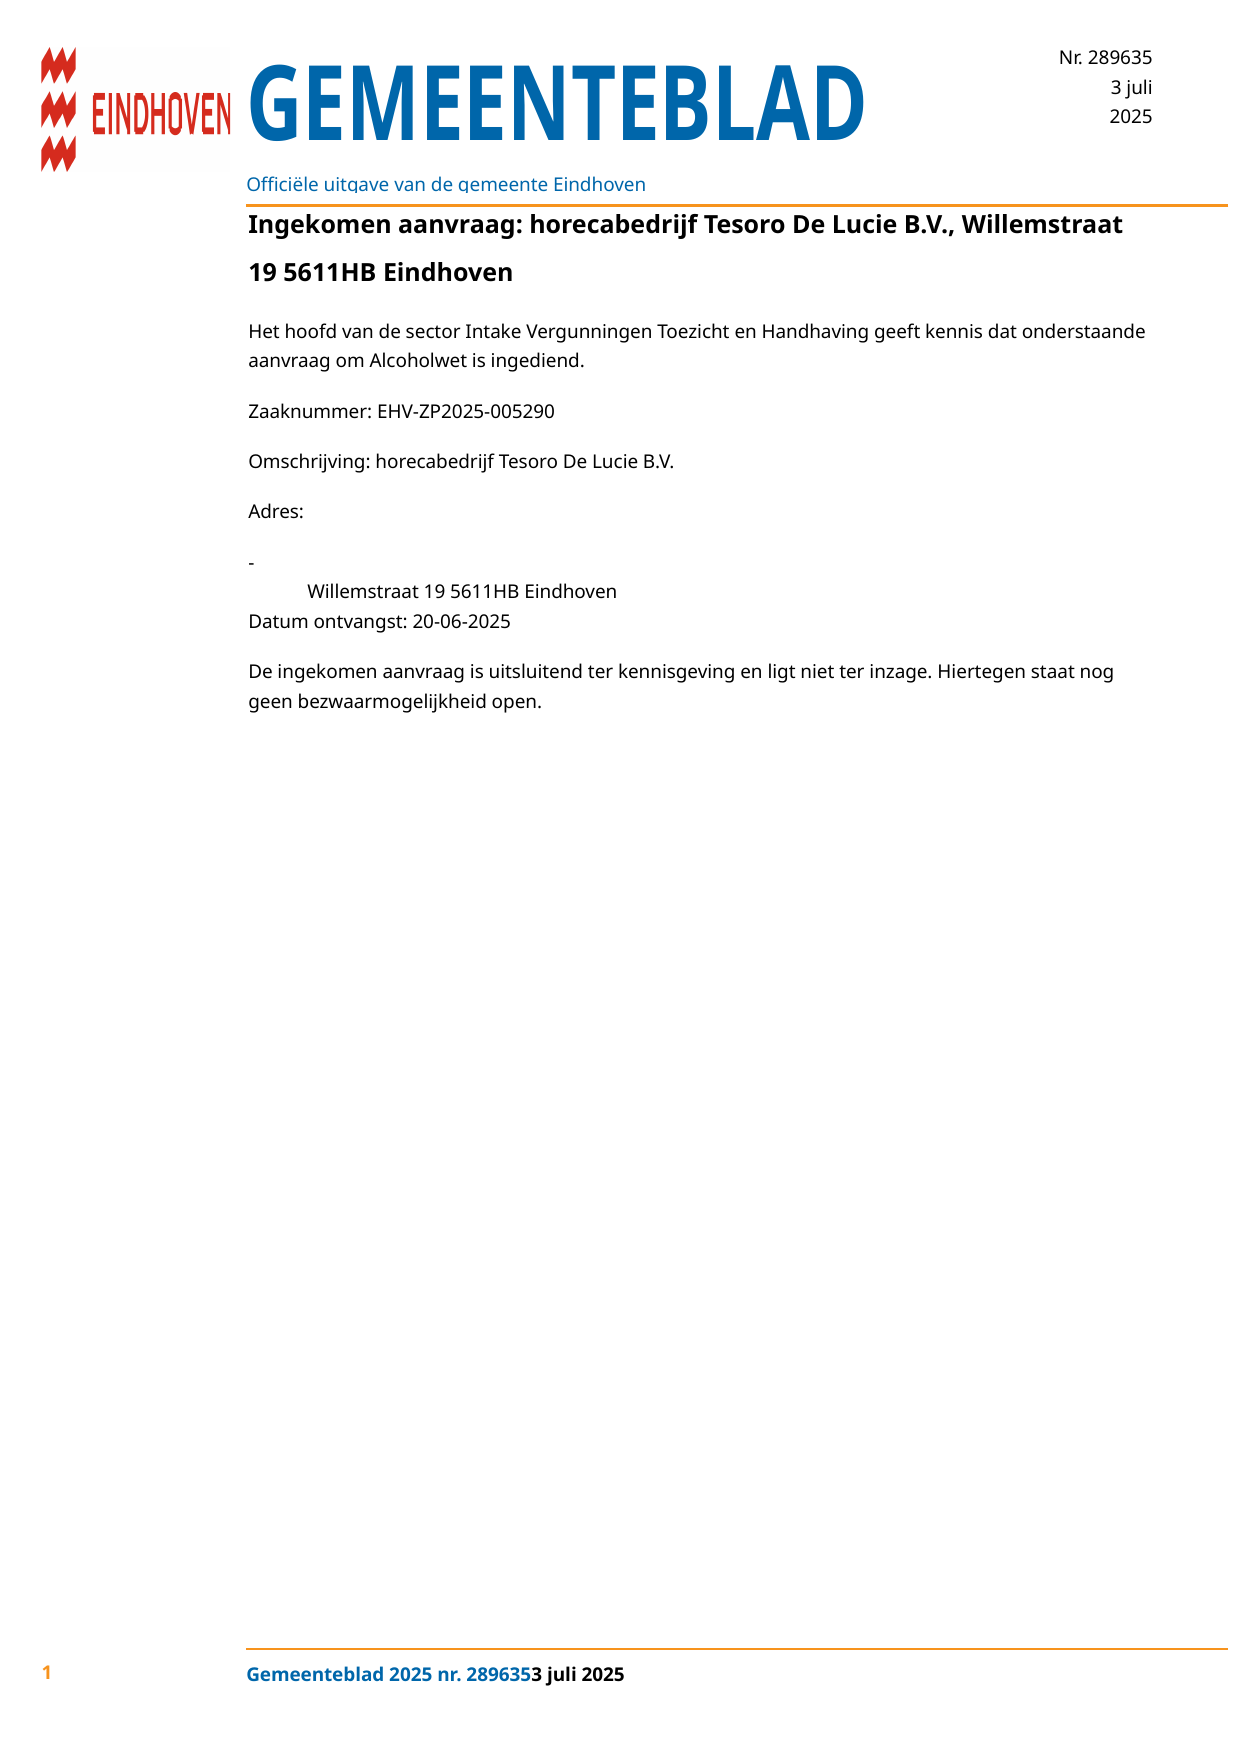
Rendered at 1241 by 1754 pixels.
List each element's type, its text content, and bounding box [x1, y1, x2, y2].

text Datum ontvangst: 20-06-2025 [248, 608, 1152, 634]
list Willemstraat 19 5611HB Eindhoven [248, 579, 1152, 604]
text Omschrijving: horecabedrijf Tesoro De Lucie B.V. [248, 448, 1152, 474]
text De ingekomen aanvraag is uitsluitend ter kennisgeving en ligt niet ter inzage. Hiertegen staat nog geen bezwaarmogelijkheid open. [248, 659, 1152, 714]
text Het hoofd van de sector Intake Vergunningen Toezicht en Handhaving geeft kennis dat onderstaande aanvraag om Alcoholwet is ingediend. [248, 318, 1152, 373]
text Ingekomen aanvraag: horecabedrijf Tesoro De Lucie B.V., Willemstraat 19 5611HB Eindhoven [248, 207, 1152, 288]
picture [41, 47, 231, 172]
text Adres: [248, 499, 1152, 524]
text Zaaknummer: EHV-ZP2025-005290 [248, 398, 1152, 424]
